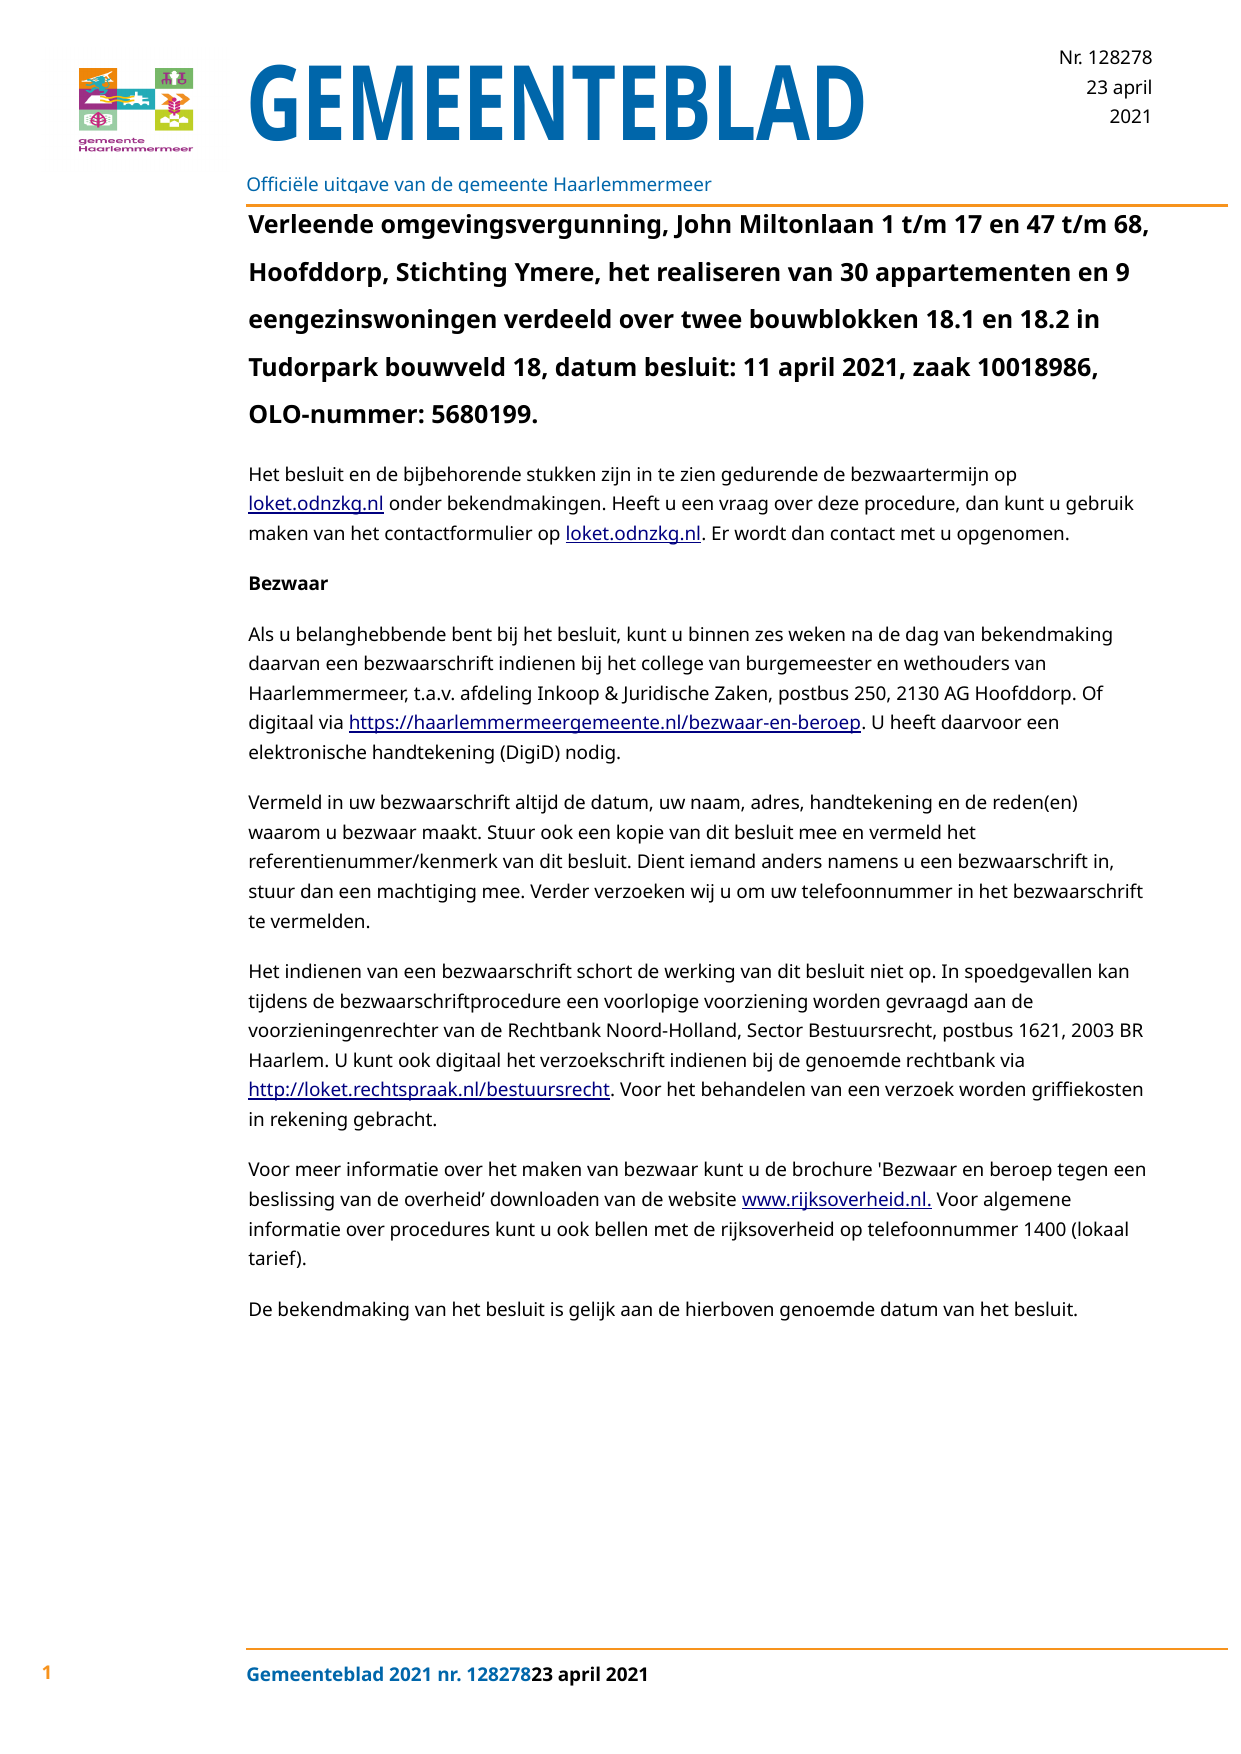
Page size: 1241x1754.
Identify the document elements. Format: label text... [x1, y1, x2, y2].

text Voor meer informatie over het maken van bezwaar kunt u de brochure 'Bezwaar en beroep tegen een beslissing van de overheid’ downloaden van de website www.rijksoverheid.nl. Voor algemene informatie over procedures kunt u ook bellen met de rijksoverheid op telefoonnummer 1400 (lokaal tarief). [248, 1157, 1152, 1271]
text Bezwaar [248, 570, 1152, 596]
text Als u belanghebbende bent bij het besluit, kunt u binnen zes weken na de dag van bekendmaking daarvan een bezwaarschrift indienen bij het college van burgemeester en wethouders van Haarlemmermeer, t.a.v. afdeling Inkoop & Juridische Zaken, postbus 250, 2130 AG Hoofddorp. Of digitaal via https://haarlemmermeergemeente.nl/bezwaar-en-beroep. U heeft daarvoor een elektronische handtekening (DigiD) nodig. [248, 621, 1152, 765]
text Het indienen van een bezwaarschrift schort de werking van dit besluit niet op. In spoedgevallen kan tijdens de bezwaarschriftprocedure een voorlopige voorziening worden gevraagd aan de voorzieningenrechter van de Rechtbank Noord-Holland, Sector Bestuursrecht, postbus 1621, 2003 BR Haarlem. U kunt ook digitaal het verzoekschrift indienen bij de genoemde rechtbank via http://loket.rechtspraak.nl/bestuursrecht. Voor het behandelen van een verzoek worden griffiekosten in rekening gebracht. [248, 958, 1152, 1132]
text Verleende omgevingsvergunning, John Miltonlaan 1 t/m 17 en 47 t/m 68, Hoofddorp, Stichting Ymere, het realiseren van 30 appartementen en 9 eengezinswoningen verdeeld over twee bouwblokken 18.1 en 18.2 in Tudorpark bouwveld 18, datum besluit: 11 april 2021, zaak 10018986, OLO-nummer: 5680199. [248, 207, 1152, 431]
picture [41, 47, 231, 172]
text Vermeld in uw bezwaarschrift altijd de datum, uw naam, adres, handtekening en de reden(en) waarom u bezwaar maakt. Stuur ook een kopie van dit besluit mee en vermeld het referentienummer/kenmerk van dit besluit. Dient iemand anders namens u een bezwaarschrift in, stuur dan een machtiging mee. Verder verzoeken wij u om uw telefoonnummer in het bezwaarschrift te vermelden. [248, 789, 1152, 933]
text Het besluit en de bijbehorende stukken zijn in te zien gedurende de bezwaartermijn op loket.odnzkg.nl onder bekendmakingen. Heeft u een vraag over deze procedure, dan kunt u gebruik maken van het contactformulier op loket.odnzkg.nl. Er wordt dan contact met u opgenomen. [248, 461, 1152, 546]
text De bekendmaking van het besluit is gelijk aan de hierboven genoemde datum van het besluit. [248, 1296, 1152, 1321]
